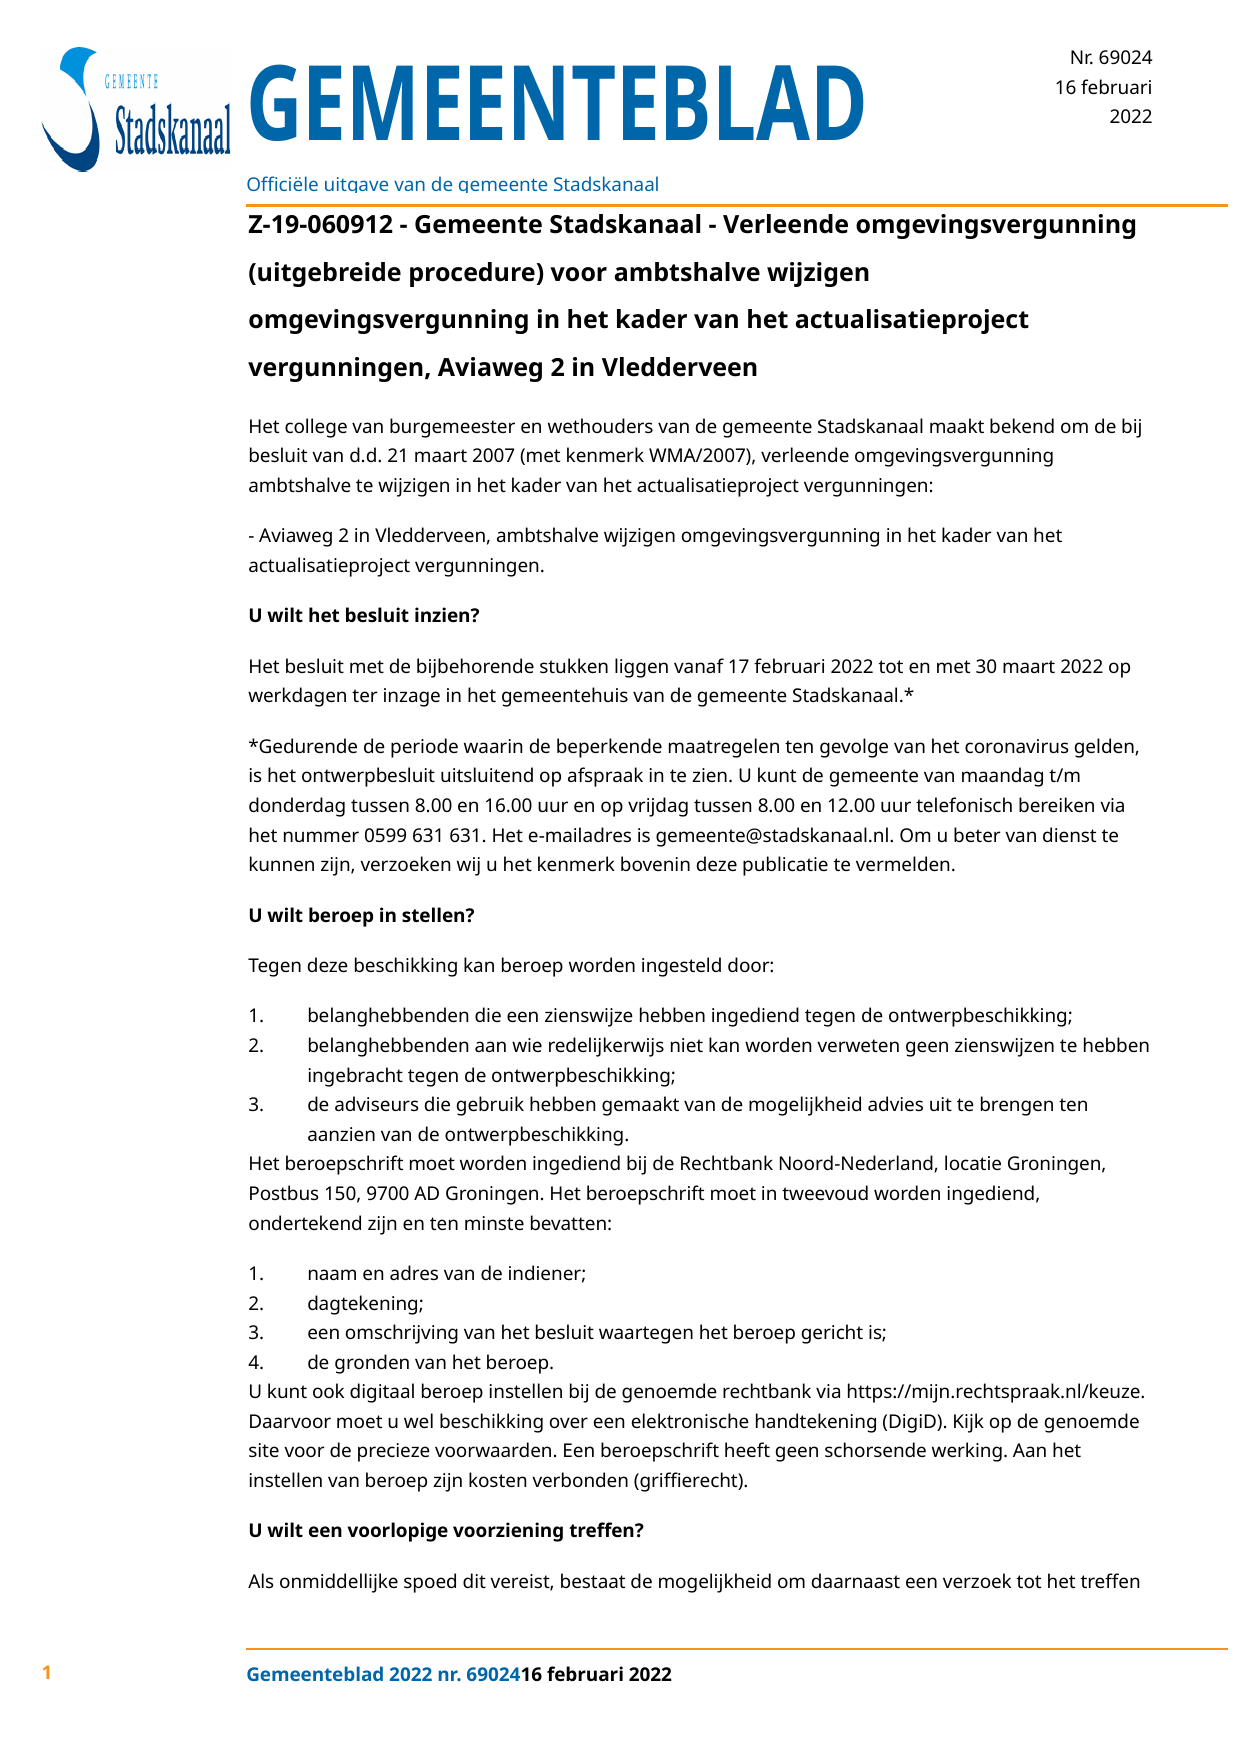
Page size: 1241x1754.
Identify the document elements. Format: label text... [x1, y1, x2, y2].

text Tegen deze beschikking kan beroep worden ingesteld door: [248, 952, 1152, 978]
text Het besluit met de bijbehorende stukken liggen vanaf 17 februari 2022 tot en met 30 maart 2022 op werkdagen ter inzage in het gemeentehuis van de gemeente Stadskanaal.* [248, 653, 1152, 708]
list de gronden van het beroep. [248, 1349, 1152, 1375]
text Z-19-060912 - Gemeente Stadskanaal - Verleende omgevingsvergunning (uitgebreide procedure) voor ambtshalve wijzigen omgevingsvergunning in het kader van het actualisatieproject vergunningen, Aviaweg 2 in Vledderveen [248, 207, 1152, 384]
picture [41, 47, 231, 172]
text *Gedurende de periode waarin de beperkende maatregelen ten gevolge van het coronavirus gelden, is het ontwerpbesluit uitsluitend op afspraak in te zien. U kunt de gemeente van maandag t/m donderdag tussen 8.00 en 16.00 uur en op vrijdag tussen 8.00 en 12.00 uur telefonisch bereiken via het nummer 0599 631 631. Het e‑mailadres is gemeente@stadskanaal.nl. Om u beter van dienst te kunnen zijn, verzoeken wij u het kenmerk bovenin deze publicatie te vermelden. [248, 733, 1152, 877]
text U wilt een voorlopige voorziening treffen? [248, 1518, 1152, 1543]
list belanghebbenden aan wie redelijkerwijs niet kan worden verweten geen zienswijzen te hebben ingebracht tegen de ontwerpbeschikking; [248, 1032, 1152, 1088]
list belanghebbenden die een zienswijze hebben ingediend tegen de ontwerpbeschikking; [248, 1003, 1152, 1028]
list de adviseurs die gebruik hebben gemaakt van de mogelijkheid advies uit te brengen ten aanzien van de ontwerpbeschikking. [248, 1091, 1152, 1147]
text U wilt beroep in stellen? [248, 902, 1152, 928]
text Als onmiddellijke spoed dit vereist, bestaat de mogelijkheid om daarnaast een verzoek tot het treffen [248, 1568, 1152, 1594]
text - Aviaweg 2 in Vledderveen, ambtshalve wijzigen omgevingsvergunning in het kader van het actualisatieproject vergunningen. [248, 523, 1152, 578]
list naam en adres van de indiener; [248, 1260, 1152, 1286]
text Het college van burgemeester en wethouders van de gemeente Stadskanaal maakt bekend om de bij besluit van d.d. 21 maart 2007 (met kenmerk WMA/2007), verleende omgevingsvergunning ambtshalve te wijzigen in het kader van het actualisatieproject vergunningen: [248, 413, 1152, 498]
text U kunt ook digitaal beroep instellen bij de genoemde rechtbank via https://mijn.rechtspraak.nl/keuze. Daarvoor moet u wel beschikking over een elektronische handtekening (DigiD). Kijk op de genoemde site voor de precieze voorwaarden. Een beroepschrift heeft geen schorsende werking. Aan het instellen van beroep zijn kosten verbonden (griffierecht). [248, 1378, 1152, 1493]
text Het beroepschrift moet worden ingediend bij de Rechtbank Noord‑Nederland, locatie Groningen, Postbus 150, 9700 AD Groningen. Het beroepschrift moet in tweevoud worden ingediend, ondertekend zijn en ten minste bevatten: [248, 1151, 1152, 1236]
list een omschrijving van het besluit waartegen het beroep gericht is; [248, 1319, 1152, 1345]
list dagtekening; [248, 1290, 1152, 1316]
text U wilt het besluit inzien? [248, 603, 1152, 628]
